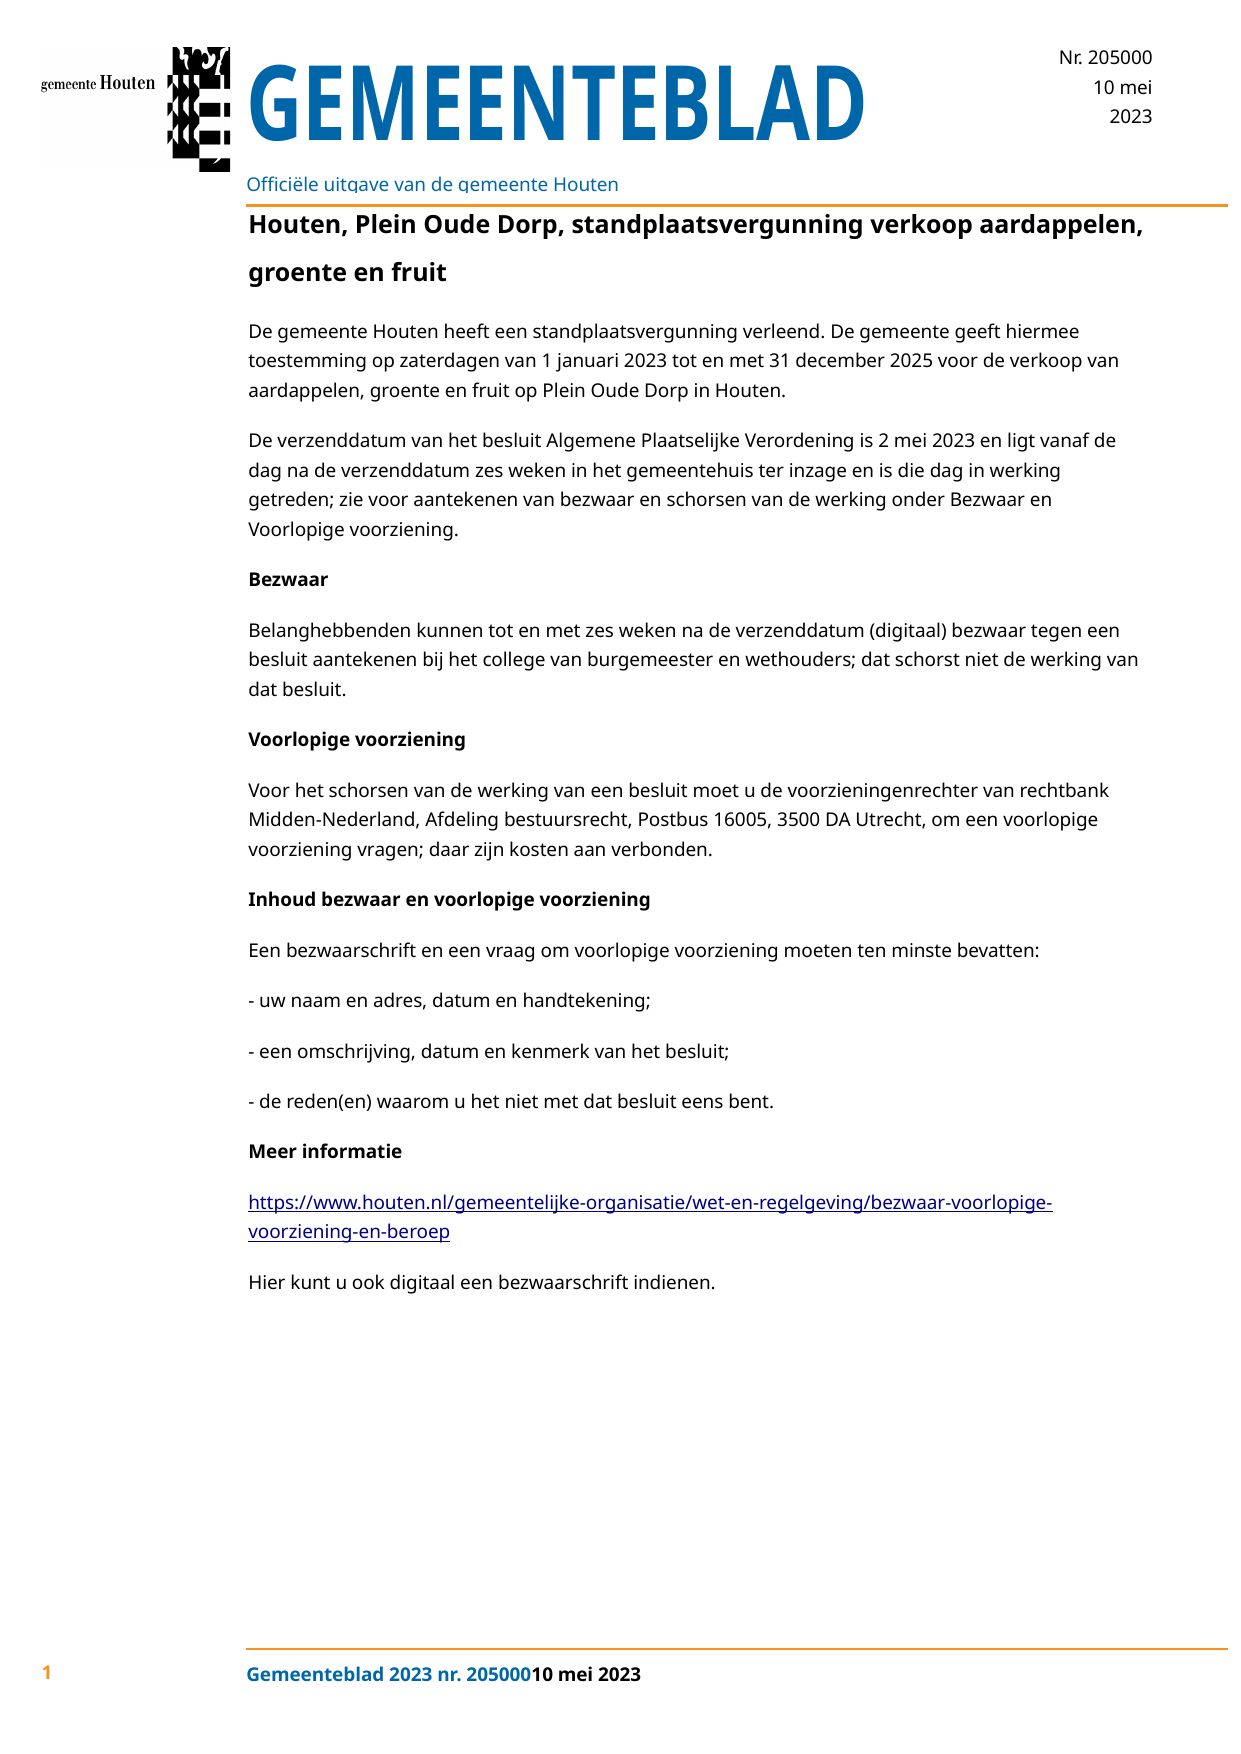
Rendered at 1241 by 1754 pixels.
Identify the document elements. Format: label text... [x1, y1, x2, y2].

text Voor het schorsen van de werking van een besluit moet u de voorzieningenrechter van rechtbank Midden-Nederland, Afdeling bestuursrecht, Postbus 16005, 3500 DA Utrecht, om een voorlopige voorziening vragen; daar zijn kosten aan verbonden. [248, 777, 1152, 862]
text Hier kunt u ook digitaal een bezwaarschrift indienen. [248, 1269, 1152, 1295]
text https://www.houten.nl/gemeentelijke-organisatie/wet-en-regelgeving/bezwaar-voorlopige-voorziening-en-beroep [248, 1189, 1152, 1244]
text De gemeente Houten heeft een standplaatsvergunning verleend. De gemeente geeft hiermee toestemming op zaterdagen van 1 januari 2023 tot en met 31 december 2025 voor de verkoop van aardappelen, groente en fruit op Plein Oude Dorp in Houten. [248, 318, 1152, 403]
text - uw naam en adres, datum en handtekening; [248, 987, 1152, 1013]
text Voorlopige voorziening [248, 727, 1152, 752]
text De verzenddatum van het besluit Algemene Plaatselijke Verordening is 2 mei 2023 en ligt vanaf de dag na de verzenddatum zes weken in het gemeentehuis ter inzage en is die dag in werking getreden; zie voor aantekenen van bezwaar en schorsen van de werking onder Bezwaar en Voorlopige voorziening. [248, 427, 1152, 542]
text Meer informatie [248, 1139, 1152, 1164]
text Bezwaar [248, 567, 1152, 592]
picture [41, 47, 231, 172]
text - de reden(en) waarom u het niet met dat besluit eens bent. [248, 1088, 1152, 1114]
text Inhoud bezwaar en voorlopige voorziening [248, 887, 1152, 912]
text Belanghebbenden kunnen tot en met zes weken na de verzenddatum (digitaal) bezwaar tegen een besluit aantekenen bij het college van burgemeester en wethouders; dat schorst niet de werking van dat besluit. [248, 617, 1152, 702]
text - een omschrijving, datum en kenmerk van het besluit; [248, 1038, 1152, 1064]
text Houten, Plein Oude Dorp, standplaatsvergunning verkoop aardappelen, groente en fruit [248, 207, 1152, 288]
text Een bezwaarschrift en een vraag om voorlopige voorziening moeten ten minste bevatten: [248, 937, 1152, 963]
